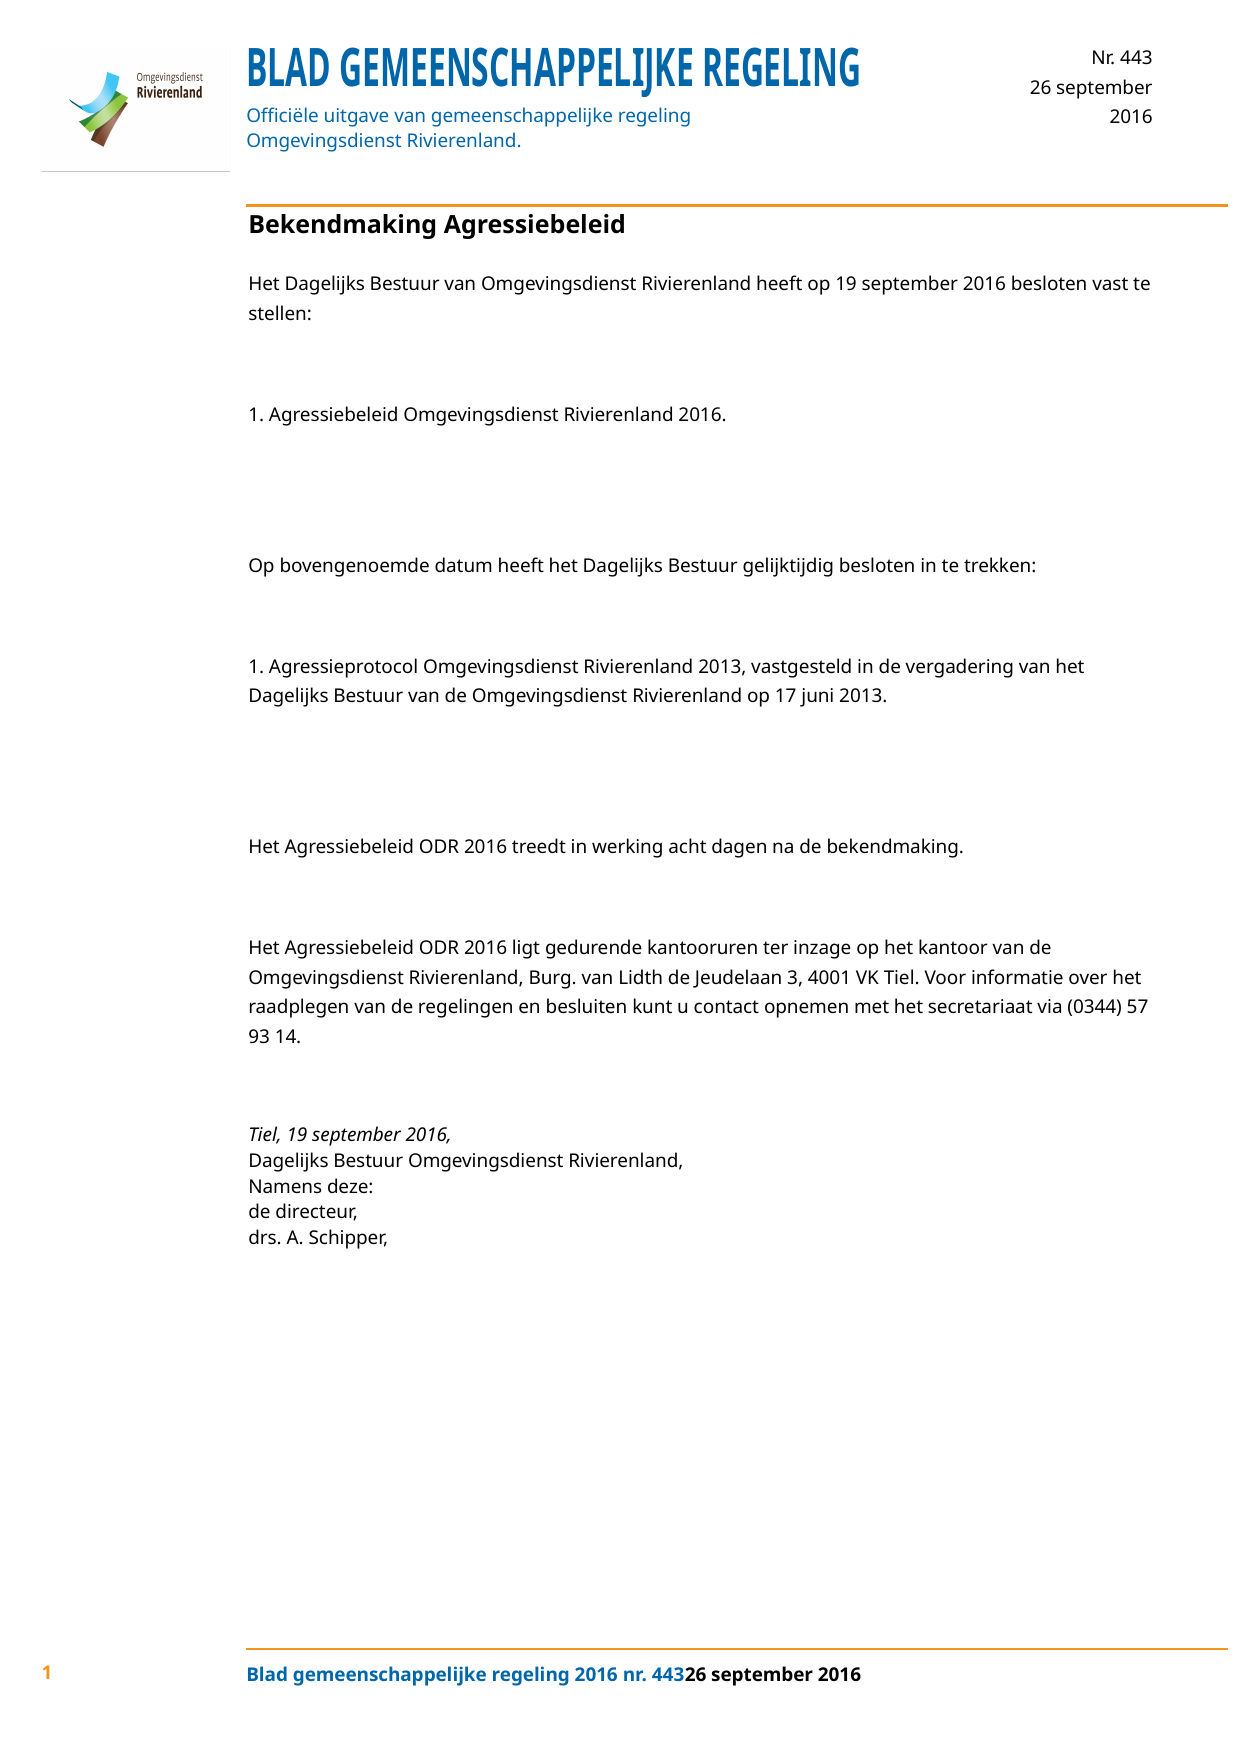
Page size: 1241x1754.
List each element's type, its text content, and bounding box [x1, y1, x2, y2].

text de directeur, [248, 1199, 1152, 1224]
text Het Agressiebeleid ODR 2016 treedt in werking acht dagen na de bekendmaking. [248, 834, 1152, 859]
text Het Dagelijks Bestuur van Omgevingsdienst Rivierenland heeft op 19 september 2016 besloten vast te stellen: [248, 270, 1152, 326]
text Bekendmaking Agressiebeleid [248, 207, 1152, 241]
text 1. Agressiebeleid Omgevingsdienst Rivierenland 2016. [248, 401, 1152, 426]
text Dagelijks Bestuur Omgevingsdienst Rivierenland, [248, 1147, 1152, 1173]
text Op bovengenoemde datum heeft het Dagelijks Bestuur gelijktijdig besloten in te trekken: [248, 552, 1152, 578]
text Het Agressiebeleid ODR 2016 ligt gedurende kantooruren ter inzage op het kantoor van de Omgevingsdienst Rivierenland, Burg. van Lidth de Jeudelaan 3, 4001 VK Tiel. Voor informatie over het raadplegen van de regelingen en besluiten kunt u contact opnemen met het secretariaat via (0344) 57 93 14. [248, 934, 1152, 1049]
text 1. Agressieprotocol Omgevingsdienst Rivierenland 2013, vastgesteld in de vergadering van het Dagelijks Bestuur van de Omgevingsdienst Rivierenland op 17 juni 2013. [248, 653, 1152, 708]
picture [41, 47, 231, 172]
text drs. A. Schipper, [248, 1224, 1152, 1250]
text Tiel, 19 september 2016, [248, 1121, 1152, 1147]
text Namens deze: [248, 1173, 1152, 1199]
